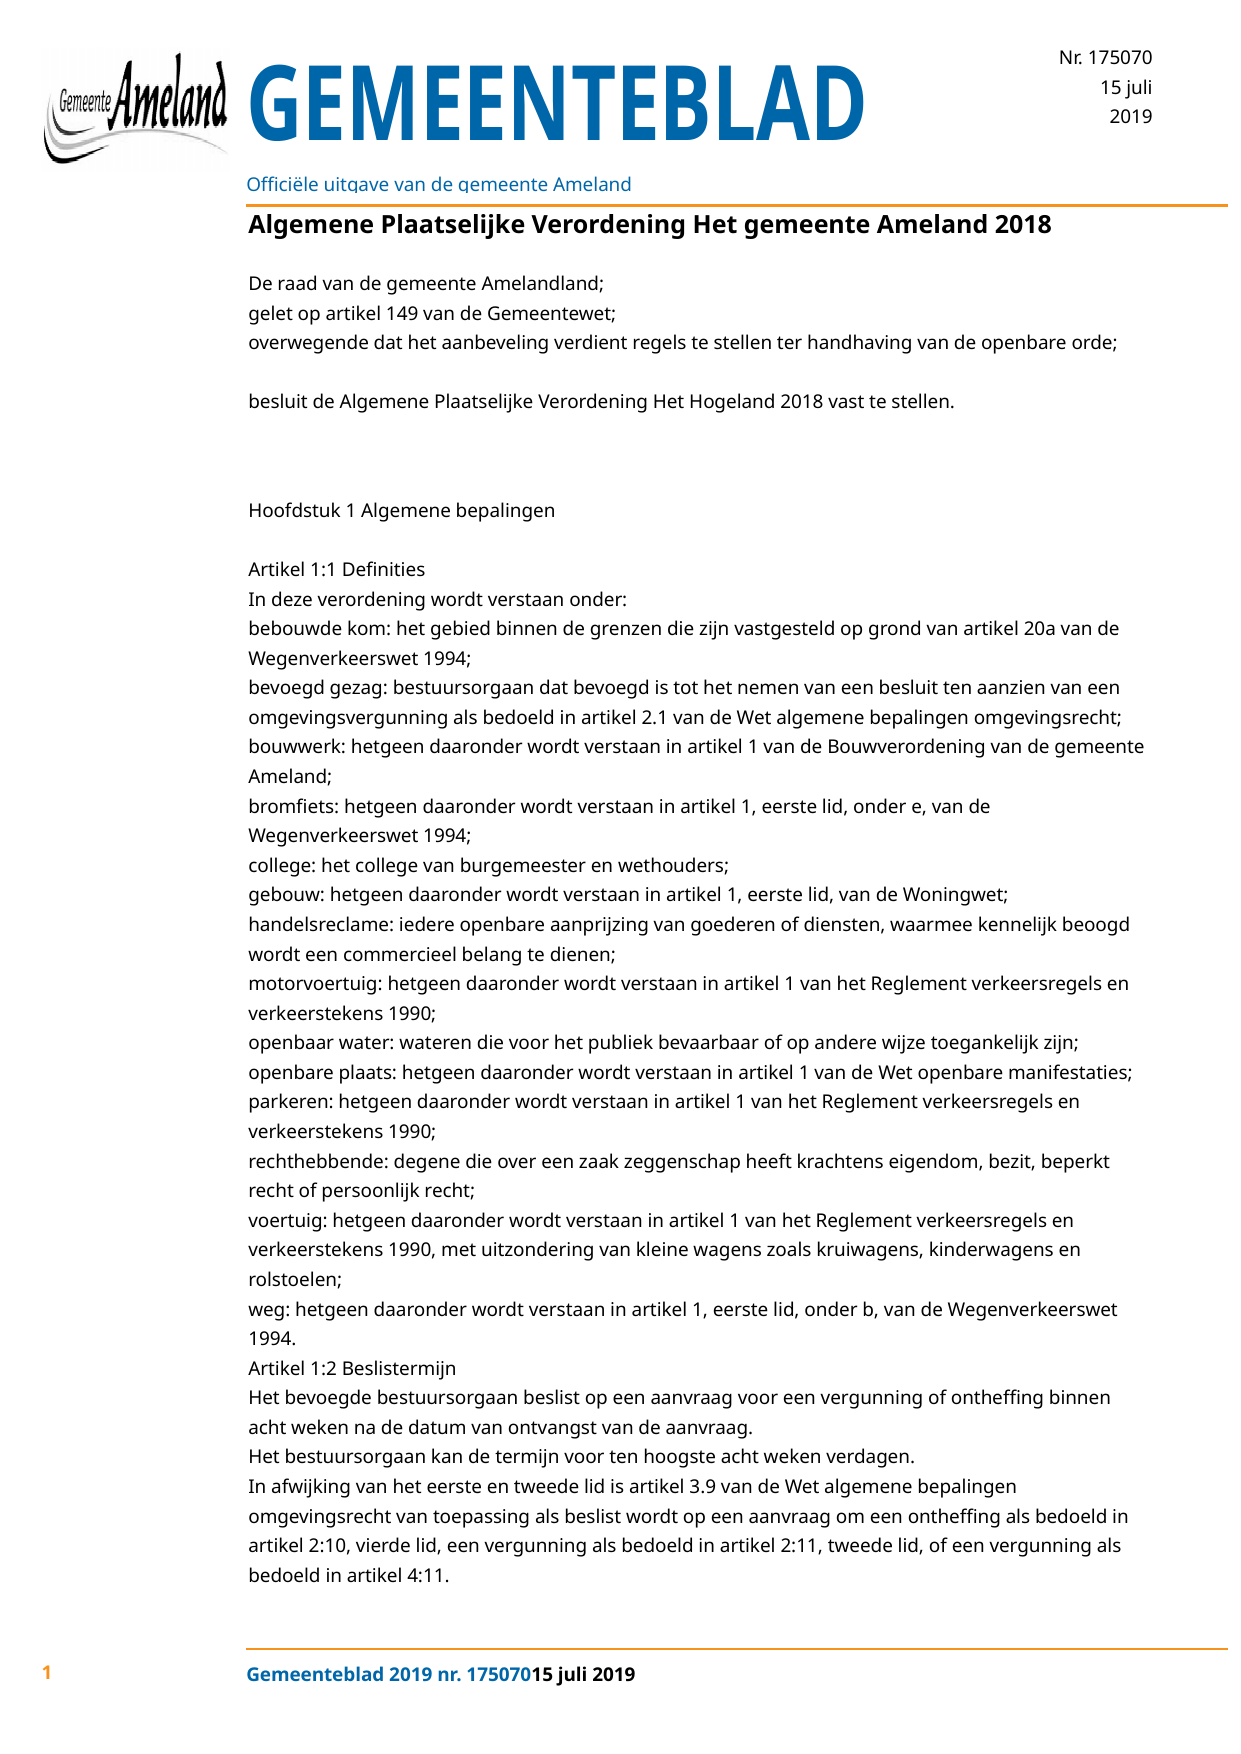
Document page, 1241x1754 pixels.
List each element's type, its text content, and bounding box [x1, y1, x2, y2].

text rechthebbende: degene die over een zaak zeggenschap heeft krachtens eigendom, bezit, beperkt recht of persoonlijk recht; [248, 1148, 1152, 1203]
text Algemene Plaatselijke Verordening Het gemeente Ameland 2018 [248, 207, 1152, 241]
text voertuig: hetgeen daaronder wordt verstaan in artikel 1 van het Reglement verkeersregels en verkeerstekens 1990, met uitzondering van kleine wagens zoals kruiwagens, kinderwagens en rolstoelen; [248, 1207, 1152, 1292]
text gebouw: hetgeen daaronder wordt verstaan in artikel 1, eerste lid, van de Woningwet; [248, 882, 1152, 907]
text besluit de Algemene Plaatselijke Verordening Het Hogeland 2018 vast te stellen. [248, 389, 1152, 414]
text bromfiets: hetgeen daaronder wordt verstaan in artikel 1, eerste lid, onder e, van de Wegenverkeerswet 1994; [248, 793, 1152, 848]
text bouwwerk: hetgeen daaronder wordt verstaan in artikel 1 van de Bouwverordening van de gemeente Ameland; [248, 734, 1152, 789]
picture [41, 47, 231, 172]
text openbare plaats: hetgeen daaronder wordt verstaan in artikel 1 van de Wet openbare manifestaties; [248, 1059, 1152, 1085]
text In afwijking van het eerste en tweede lid is artikel 3.9 van de Wet algemene bepalingen omgevingsrecht van toepassing als beslist wordt op een aanvraag om een ontheffing als bedoeld in artikel 2:10, vierde lid, een vergunning als bedoeld in artikel 2:11, tweede lid, of een vergunning als bedoeld in artikel 4:11. [248, 1473, 1152, 1588]
text motorvoertuig: hetgeen daaronder wordt verstaan in artikel 1 van het Reglement verkeersregels en verkeerstekens 1990; [248, 970, 1152, 1026]
text weg: hetgeen daaronder wordt verstaan in artikel 1, eerste lid, onder b, van de Wegenverkeerswet 1994. [248, 1296, 1152, 1351]
text openbaar water: wateren die voor het publiek bevaarbaar of op andere wijze toegankelijk zijn; [248, 1029, 1152, 1055]
text bevoegd gezag: bestuursorgaan dat bevoegd is tot het nemen van een besluit ten aanzien van een omgevingsvergunning als bedoeld in artikel 2.1 van de Wet algemene bepalingen omgevingsrecht; [248, 674, 1152, 730]
text overwegende dat het aanbeveling verdient regels te stellen ter handhaving van de openbare orde; [248, 329, 1152, 355]
text De raad van de gemeente Amelandland; [248, 270, 1152, 296]
text gelet op artikel 149 van de Gemeentewet; [248, 300, 1152, 326]
text Het bestuursorgaan kan de termijn voor ten hoogste acht weken verdagen. [248, 1444, 1152, 1469]
text Artikel 1:2 Beslistermijn [248, 1355, 1152, 1381]
text bebouwde kom: het gebied binnen de grenzen die zijn vastgesteld op grond van artikel 20a van de Wegenverkeerswet 1994; [248, 615, 1152, 671]
text handelsreclame: iedere openbare aanprijzing van goederen of diensten, waarmee kennelijk beoogd wordt een commercieel belang te dienen; [248, 911, 1152, 967]
text parkeren: hetgeen daaronder wordt verstaan in artikel 1 van het Reglement verkeersregels en verkeerstekens 1990; [248, 1089, 1152, 1144]
text college: het college van burgemeester en wethouders; [248, 852, 1152, 878]
text Hoofdstuk 1 Algemene bepalingen [248, 497, 1152, 523]
text Artikel 1:1 Definities [248, 556, 1152, 582]
text In deze verordening wordt verstaan onder: [248, 586, 1152, 612]
text Het bevoegde bestuursorgaan beslist op een aanvraag voor een vergunning of ontheffing binnen acht weken na de datum van ontvangst van de aanvraag. [248, 1384, 1152, 1440]
